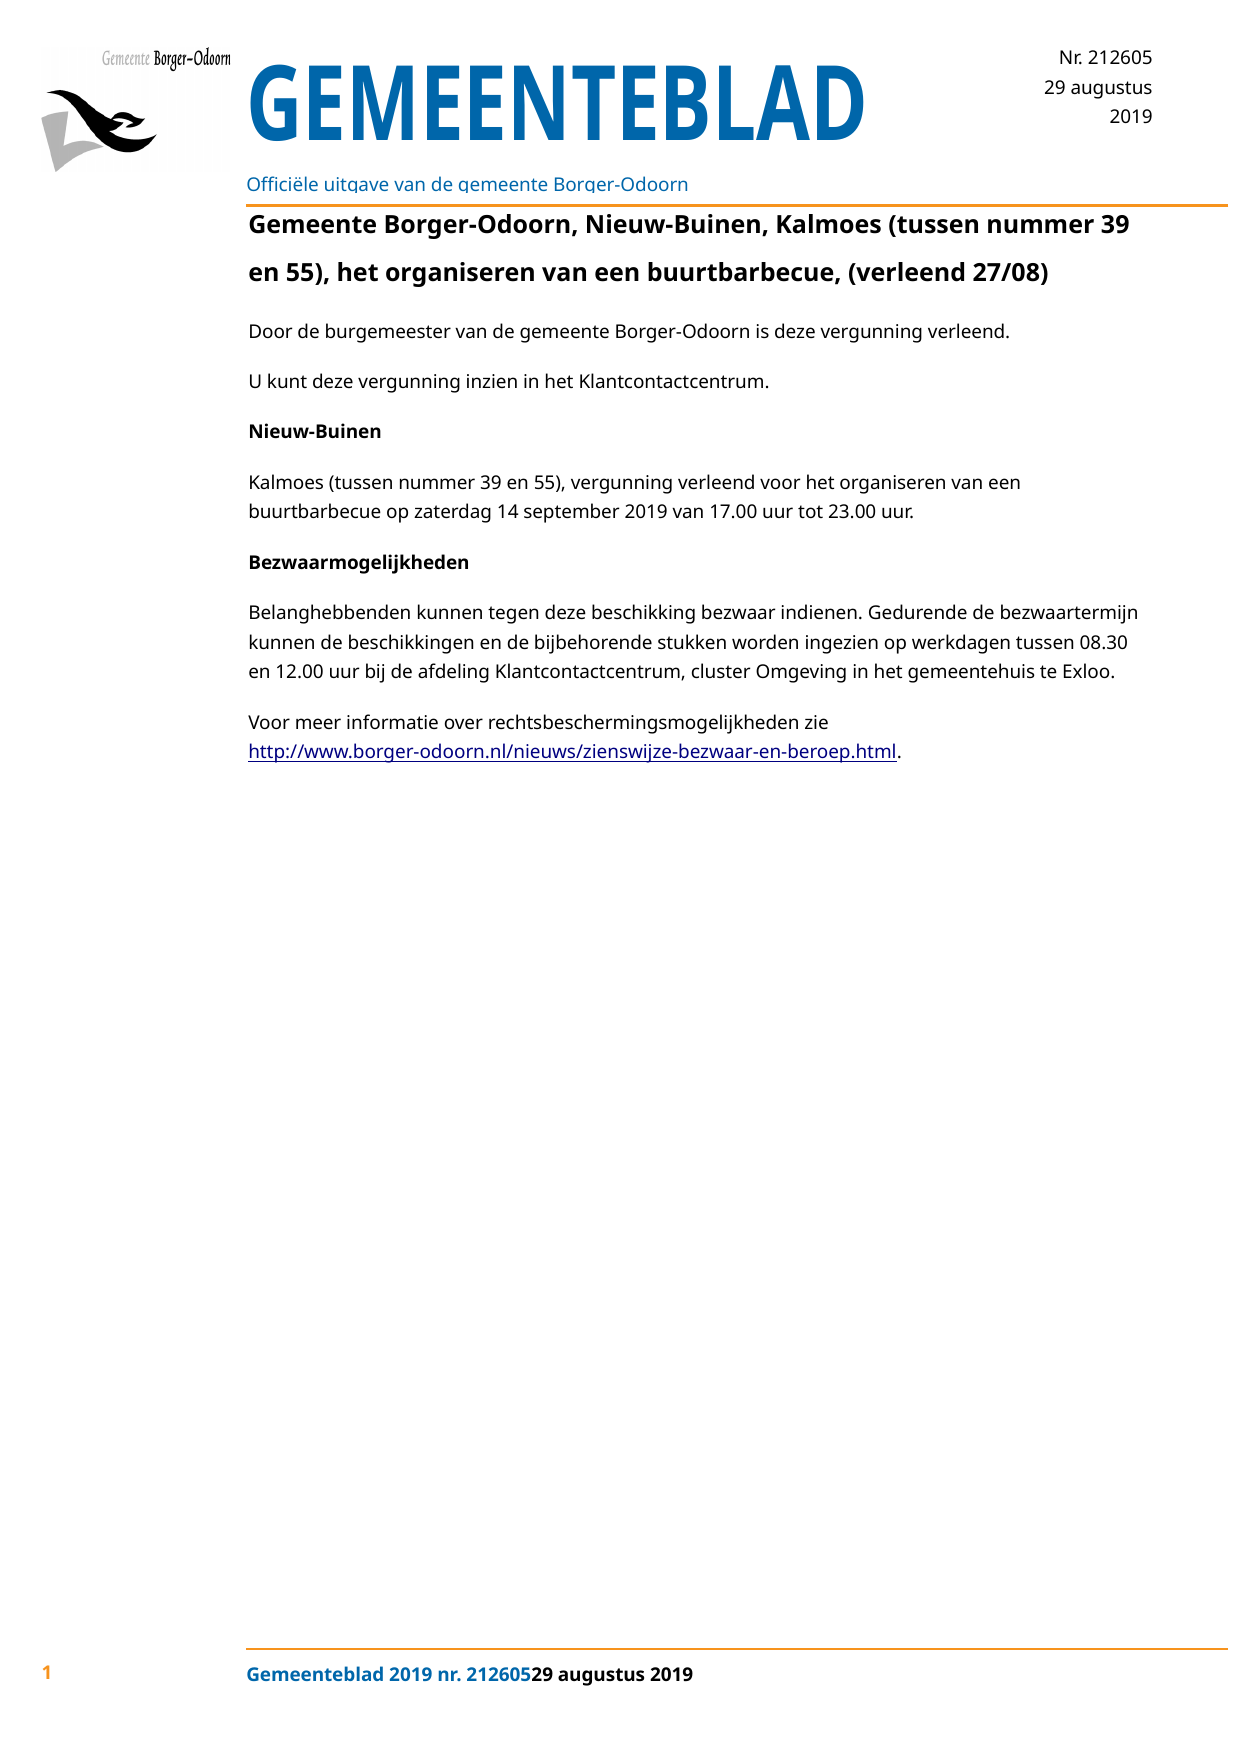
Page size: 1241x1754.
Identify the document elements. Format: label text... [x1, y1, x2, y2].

text Gemeente Borger-Odoorn, Nieuw-Buinen, Kalmoes (tussen nummer 39 en 55), het organiseren van een buurtbarbecue, (verleend 27/08) [248, 207, 1152, 288]
text Kalmoes (tussen nummer 39 en 55), vergunning verleend voor het organiseren van een buurtbarbecue op zaterdag 14 september 2019 van 17.00 uur tot 23.00 uur. [248, 469, 1152, 524]
text Belanghebbenden kunnen tegen deze beschikking bezwaar indienen. Gedurende de bezwaartermijn kunnen de beschikkingen en de bijbehorende stukken worden ingezien op werkdagen tussen 08.30 en 12.00 uur bij de afdeling Klantcontactcentrum, cluster Omgeving in het gemeentehuis te Exloo. [248, 599, 1152, 684]
text Bezwaarmogelijkheden [248, 549, 1152, 575]
text Nieuw-Buinen [248, 419, 1152, 444]
text U kunt deze vergunning inzien in het Klantcontactcentrum. [248, 368, 1152, 394]
text Door de burgemeester van de gemeente Borger-Odoorn is deze vergunning verleend. [248, 318, 1152, 344]
picture [41, 47, 231, 172]
text Voor meer informatie over rechtsbeschermingsmogelijkheden zie http://www.borger-odoorn.nl/nieuws/zienswijze-bezwaar-en-beroep.html. [248, 709, 1152, 764]
